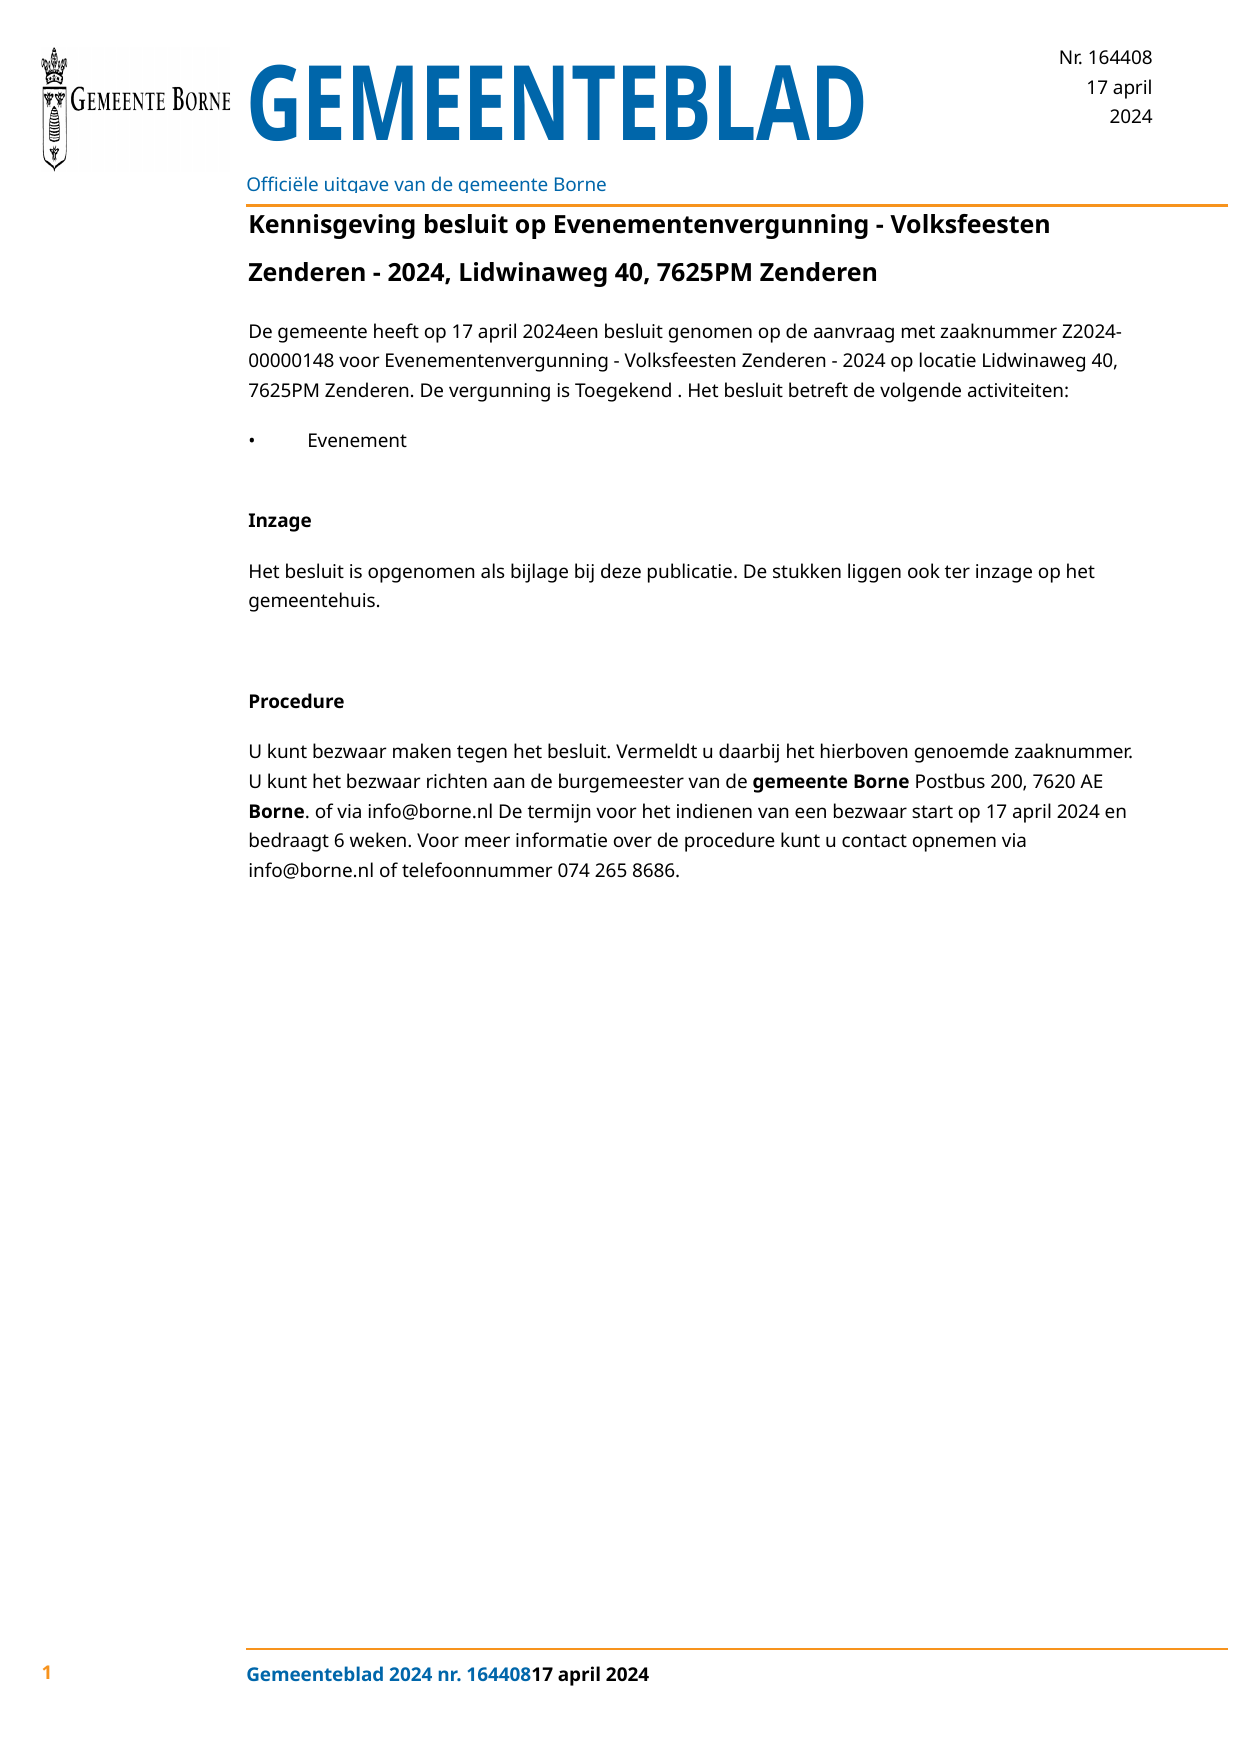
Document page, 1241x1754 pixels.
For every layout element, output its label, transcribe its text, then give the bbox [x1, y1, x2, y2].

picture [41, 47, 231, 172]
text Inzage [248, 507, 1152, 533]
list Evenement [248, 427, 1152, 453]
text De gemeente heeft op 17 april 2024een besluit genomen op de aanvraag met zaaknummer Z2024-00000148 voor Evenementenvergunning - Volksfeesten Zenderen - 2024 op locatie Lidwinaweg 40, 7625PM Zenderen. De vergunning is Toegekend . Het besluit betreft de volgende activiteiten: [248, 318, 1152, 403]
text Kennisgeving besluit op Evenementenvergunning - Volksfeesten Zenderen - 2024, Lidwinaweg 40, 7625PM Zenderen [248, 207, 1152, 288]
text U kunt bezwaar maken tegen het besluit. Vermeldt u daarbij het hierboven genoemde zaaknummer. U kunt het bezwaar richten aan de burgemeester van de gemeente Borne Postbus 200, 7620 AE Borne. of via info@borne.nl De termijn voor het indienen van een bezwaar start op 17 april 2024 en bedraagt 6 weken. Voor meer informatie over de procedure kunt u contact opnemen via info@borne.nl of telefoonnummer 074 265 8686. [248, 739, 1152, 883]
text Procedure [248, 688, 1152, 714]
text Het besluit is opgenomen als bijlage bij deze publicatie. De stukken liggen ook ter inzage op het gemeentehuis. [248, 558, 1152, 613]
